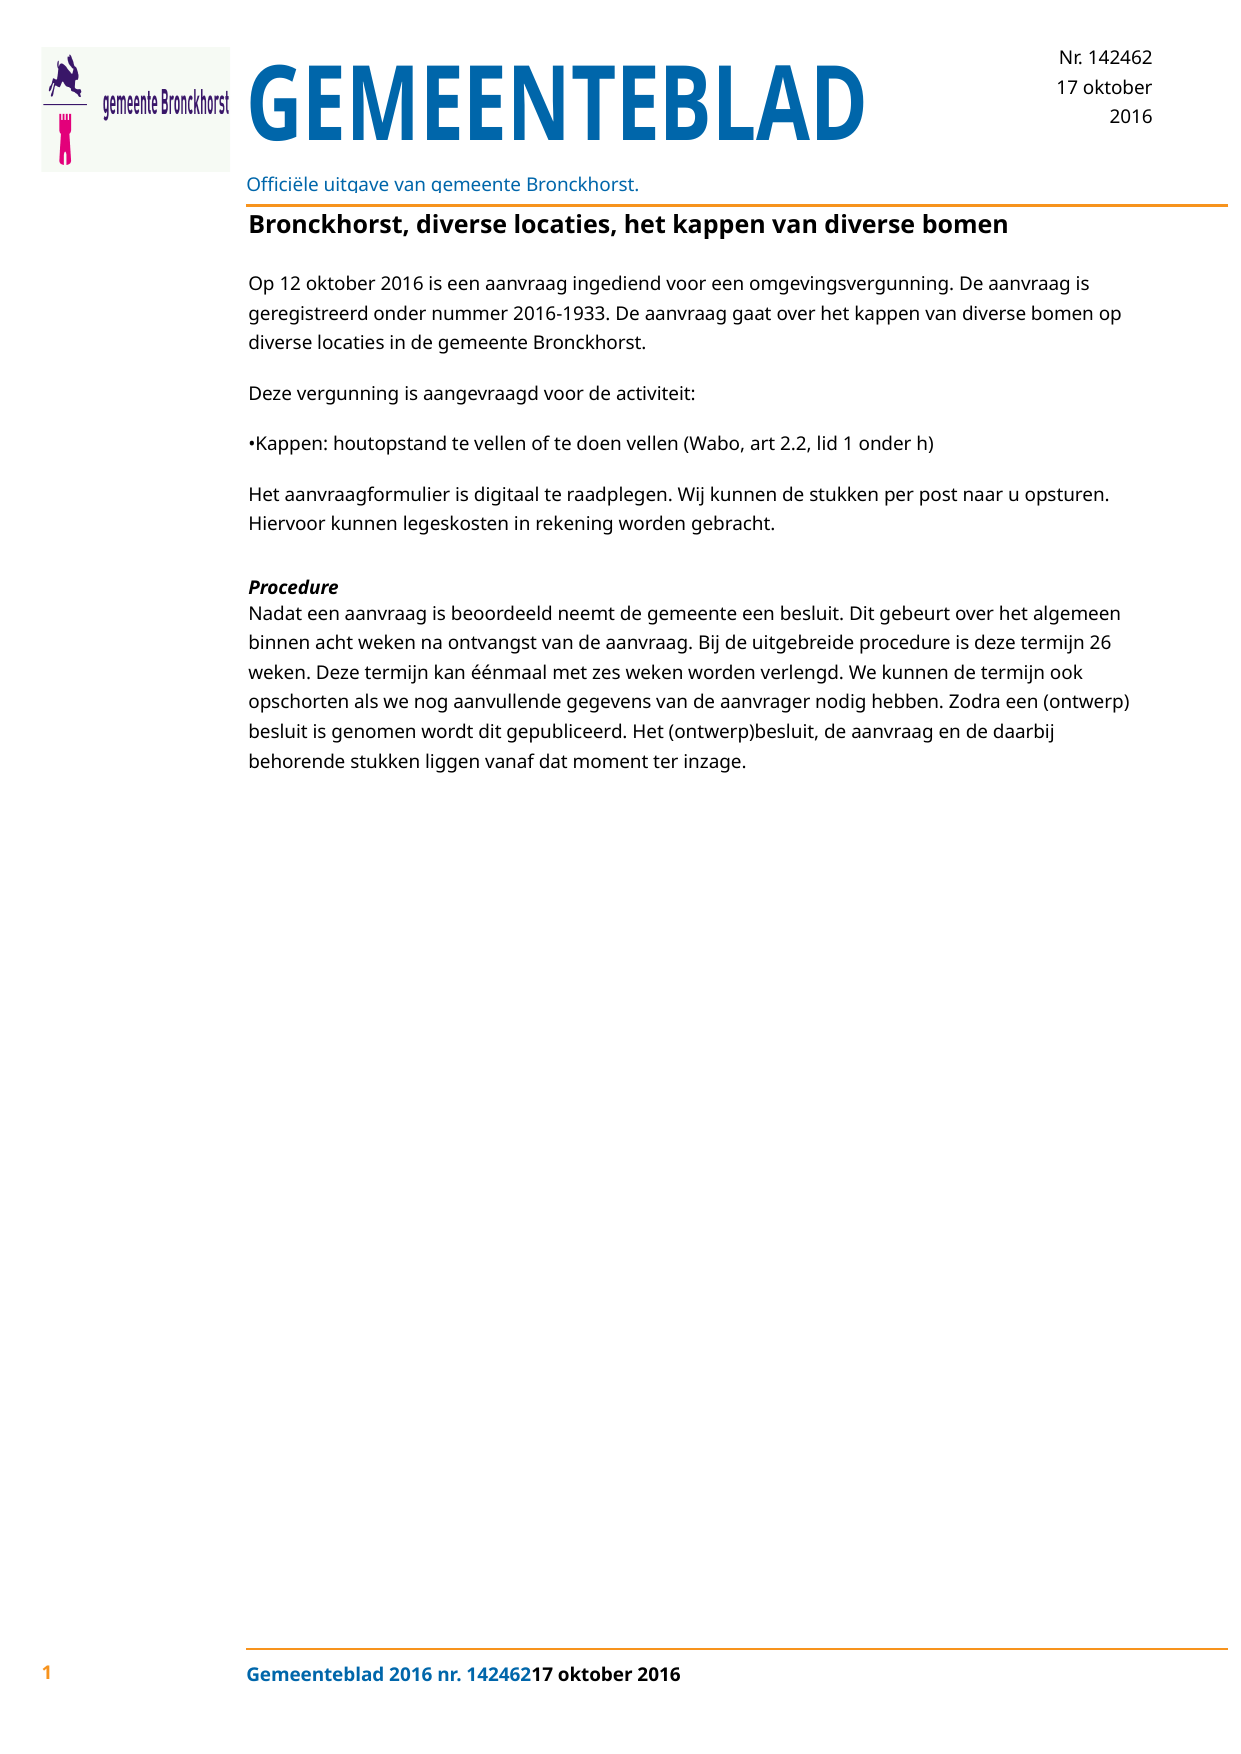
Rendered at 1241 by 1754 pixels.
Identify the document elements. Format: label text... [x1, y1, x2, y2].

text Deze vergunning is aangevraagd voor de activiteit: [248, 380, 1152, 406]
text •Kappen: houtopstand te vellen of te doen vellen (Wabo, art 2.2, lid 1 onder h) [248, 430, 1152, 456]
text Procedure [248, 574, 1152, 600]
text Het aanvraagformulier is digitaal te raadplegen. Wij kunnen de stukken per post naar u opsturen. Hiervoor kunnen legeskosten in rekening worden gebracht. [248, 481, 1152, 536]
text Nadat een aanvraag is beoordeeld neemt de gemeente een besluit. Dit gebeurt over het algemeen binnen acht weken na ontvangst van de aanvraag. Bij de uitgebreide procedure is deze termijn 26 weken. Deze termijn kan éénmaal met zes weken worden verlengd. We kunnen de termijn ook opschorten als we nog aanvullende gegevens van de aanvrager nodig hebben. Zodra een (ontwerp) besluit is genomen wordt dit gepubliceerd. Het (ontwerp)besluit, de aanvraag en de daarbij behorende stukken liggen vanaf dat moment ter inzage. [248, 600, 1152, 774]
picture [41, 47, 231, 172]
text Op 12 oktober 2016 is een aanvraag ingediend voor een omgevingsvergunning. De aanvraag is geregistreerd onder nummer 2016-1933. De aanvraag gaat over het kappen van diverse bomen op diverse locaties in de gemeente Bronckhorst. [248, 270, 1152, 355]
text Bronckhorst, diverse locaties, het kappen van diverse bomen [248, 207, 1152, 241]
